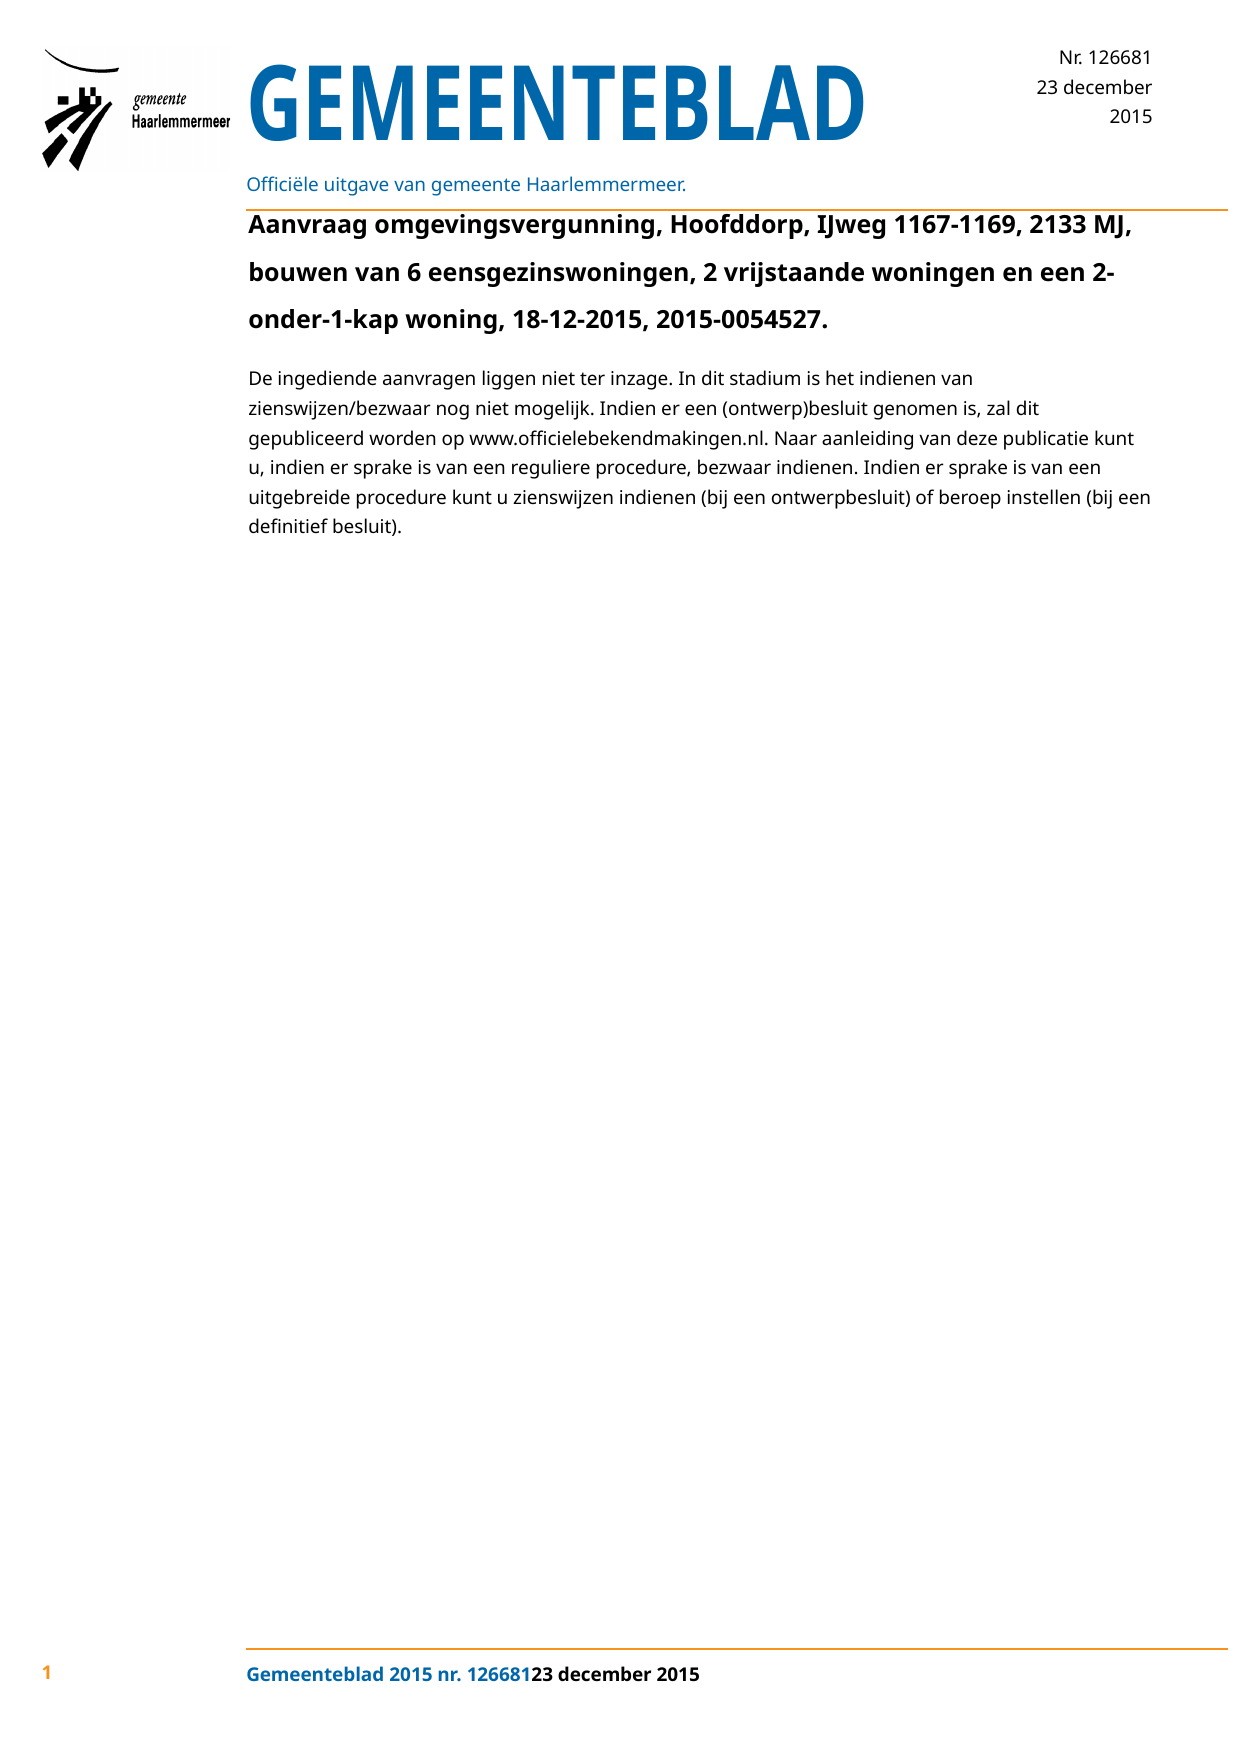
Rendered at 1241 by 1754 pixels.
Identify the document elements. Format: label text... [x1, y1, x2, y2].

text De ingediende aanvragen liggen niet ter inzage. In dit stadium is het indienen van zienswijzen/bezwaar nog niet mogelijk. Indien er een (ontwerp)besluit genomen is, zal dit gepubliceerd worden op www.officielebekendmakingen.nl. Naar aanleiding van deze publicatie kunt u, indien er sprake is van een reguliere procedure, bezwaar indienen. Indien er sprake is van een uitgebreide procedure kunt u zienswijzen indienen (bij een ontwerpbesluit) of beroep instellen (bij een definitief besluit). [248, 366, 1152, 539]
text Aanvraag omgevingsvergunning, Hoofddorp, IJweg 1167-1169, 2133 MJ, bouwen van 6 eensgezinswoningen, 2 vrijstaande woningen en een 2-onder-1-kap woning, 18-12-2015, 2015-0054527. [248, 211, 1152, 336]
picture [41, 47, 231, 172]
